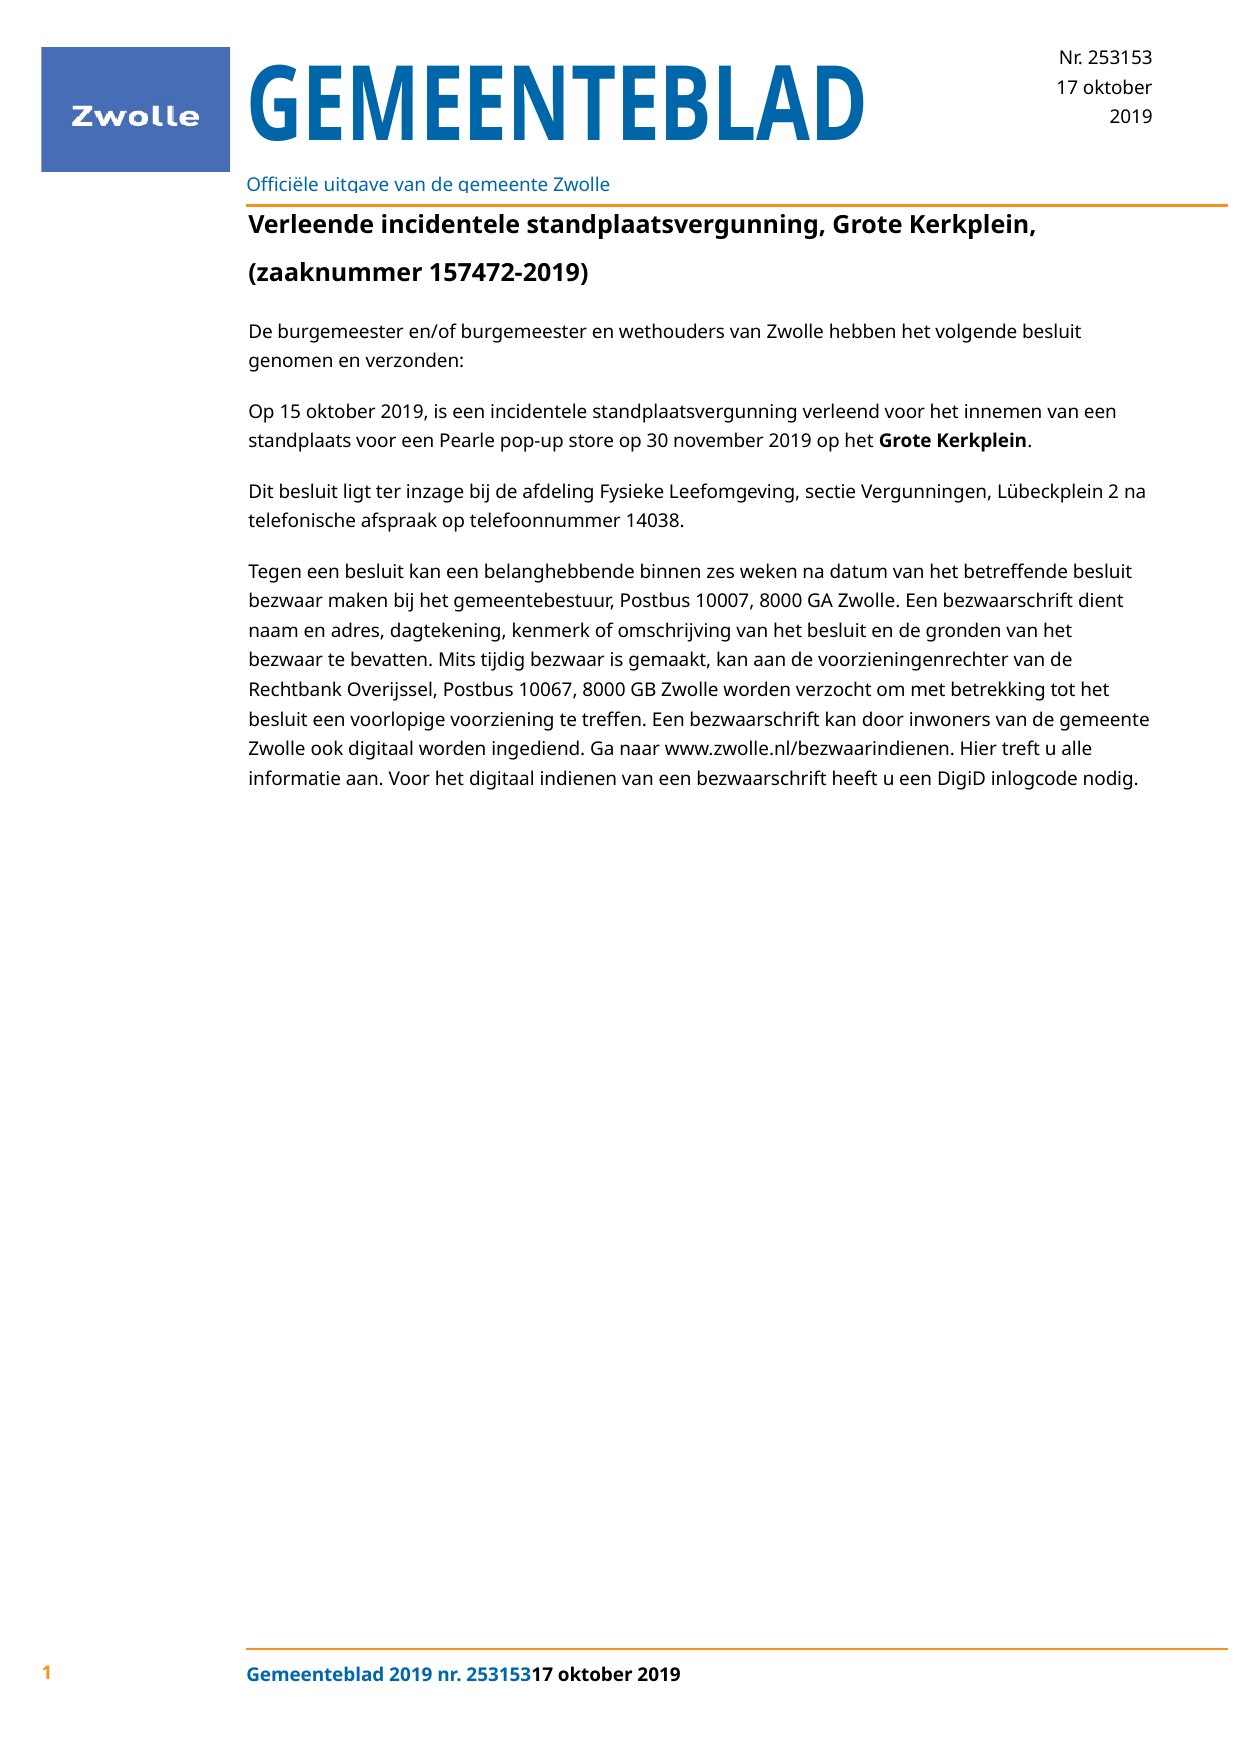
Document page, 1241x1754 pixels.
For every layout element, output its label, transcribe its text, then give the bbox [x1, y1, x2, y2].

picture [41, 47, 231, 172]
text De burgemeester en/of burgemeester en wethouders van Zwolle hebben het volgende besluit genomen en verzonden: [248, 318, 1152, 373]
text Verleende incidentele standplaatsvergunning, Grote Kerkplein, (zaaknummer 157472-2019) [248, 207, 1152, 288]
text Dit besluit ligt ter inzage bij de afdeling Fysieke Leefomgeving, sectie Vergunningen, Lübeckplein 2 na telefonische afspraak op telefoonnummer 14038. [248, 478, 1152, 533]
text Tegen een besluit kan een belanghebbende binnen zes weken na datum van het betreffende besluit bezwaar maken bij het gemeentebestuur, Postbus 10007, 8000 GA Zwolle. Een bezwaarschrift dient naam en adres, dagtekening, kenmerk of omschrijving van het besluit en de gronden van het bezwaar te bevatten. Mits tijdig bezwaar is gemaakt, kan aan de voorzieningenrechter van de Rechtbank Overijssel, Postbus 10067, 8000 GB Zwolle worden verzocht om met betrekking tot het besluit een voorlopige voorziening te treffen. Een bezwaarschrift kan door inwoners van de gemeente Zwolle ook digitaal worden ingediend. Ga naar www.zwolle.nl/bezwaarindienen. Hier treft u alle informatie aan. Voor het digitaal indienen van een bezwaarschrift heeft u een DigiD inlogcode nodig. [248, 558, 1152, 791]
text Op 15 oktober 2019, is een incidentele standplaatsvergunning verleend voor het innemen van een standplaats voor een Pearle pop-up store op 30 november 2019 op het Grote Kerkplein. [248, 398, 1152, 453]
